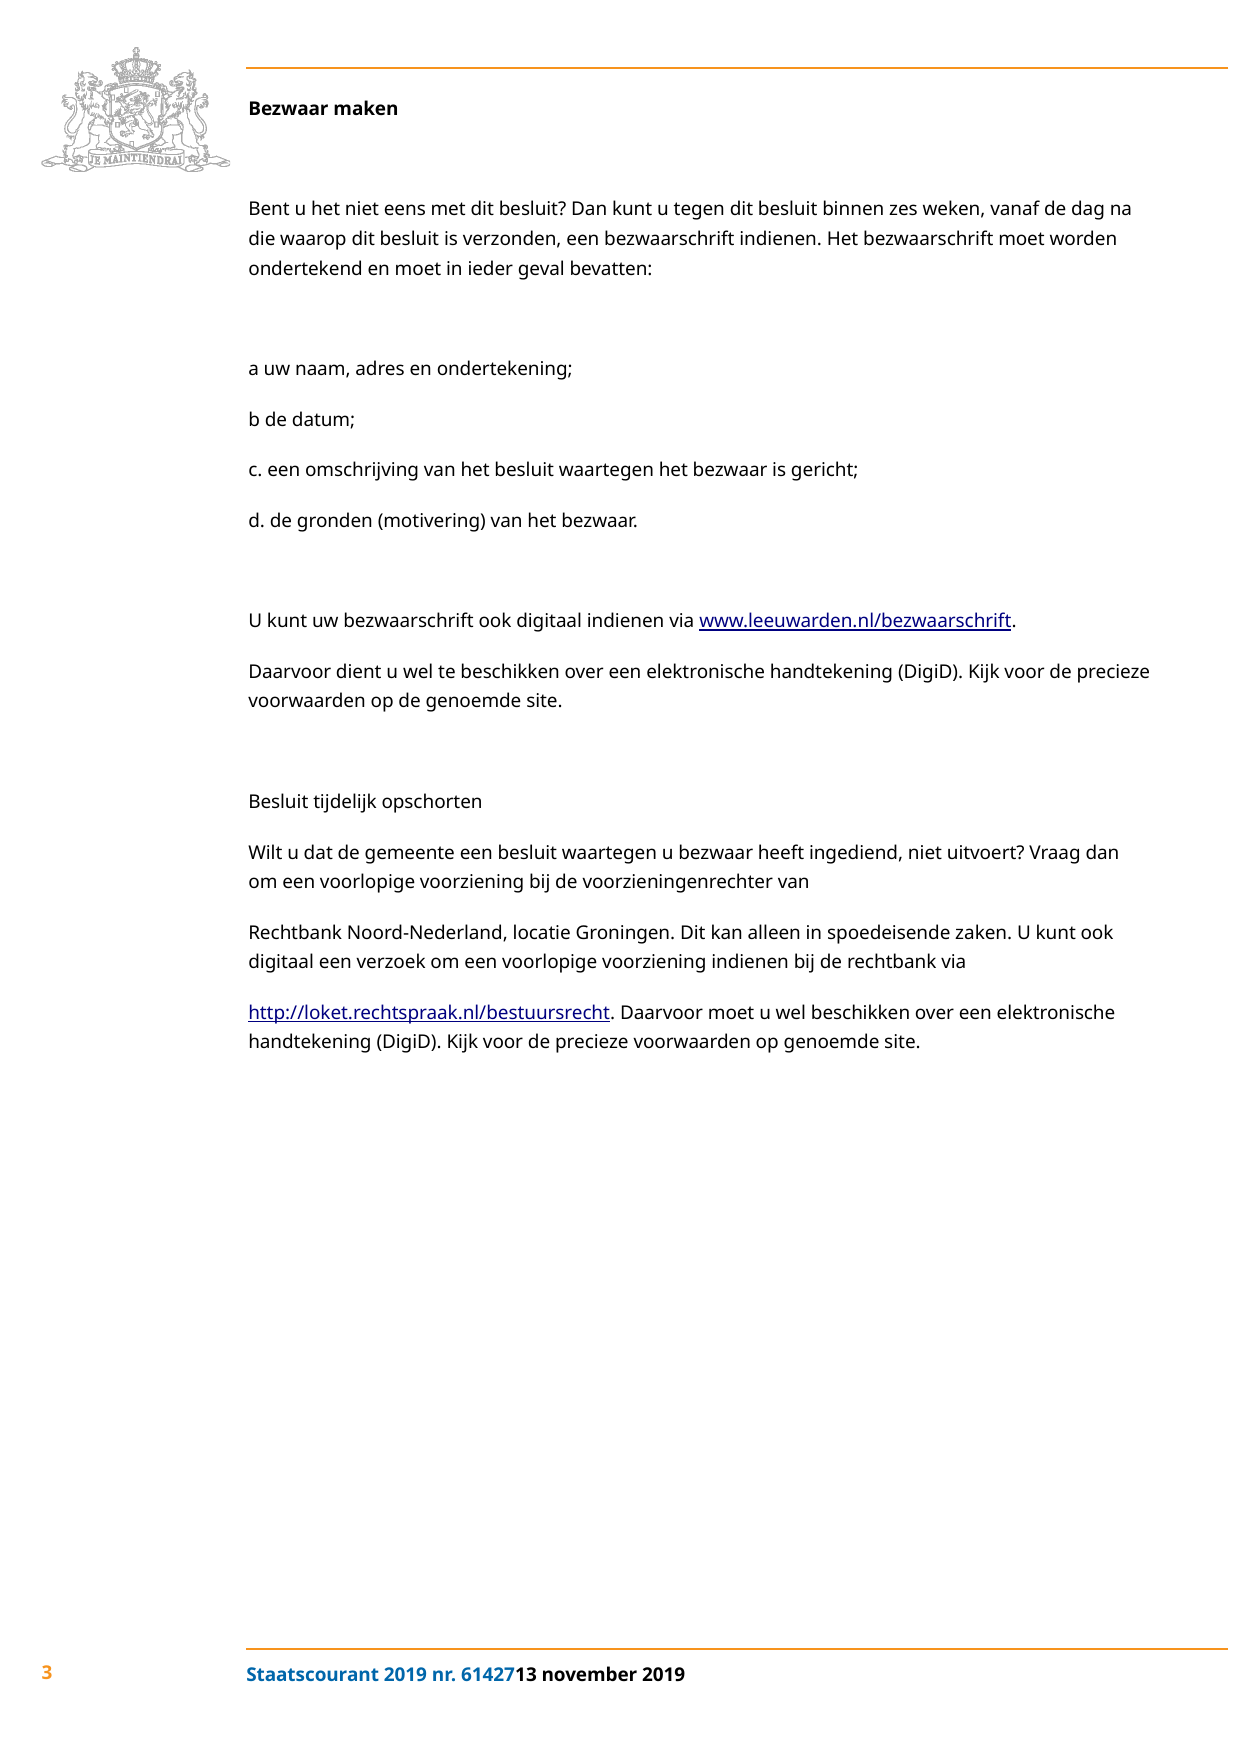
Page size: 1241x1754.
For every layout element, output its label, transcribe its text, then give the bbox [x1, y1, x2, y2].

text U kunt uw bezwaarschrift ook digitaal indienen via www.leeuwarden.nl/bezwaarschrift. [248, 608, 1152, 633]
text Daarvoor dient u wel te beschikken over een elektronische handtekening (DigiD). Kijk voor de precieze voorwaarden op de genoemde site. [248, 658, 1152, 713]
text b de datum; [248, 406, 1152, 432]
text Wilt u dat de gemeente een besluit waartegen u bezwaar heeft ingediend, niet uitvoert? Vraag dan om een voorlopige voorziening bij de voorzieningenrechter van [248, 839, 1152, 894]
text http://loket.rechtspraak.nl/bestuursrecht. Daarvoor moet u wel beschikken over een elektronische handtekening (DigiD). Kijk voor de precieze voorwaarden op genoemde site. [248, 999, 1152, 1054]
text Rechtbank Noord-Nederland, locatie Groningen. Dit kan alleen in spoedeisende zaken. U kunt ook digitaal een verzoek om een voorlopige voorziening indienen bij de rechtbank via [248, 919, 1152, 974]
text a uw naam, adres en ondertekening; [248, 356, 1152, 381]
picture [41, 47, 231, 172]
text c. een omschrijving van het besluit waartegen het bezwaar is gericht; [248, 456, 1152, 482]
text d. de gronden (motivering) van het bezwaar. [248, 507, 1152, 533]
text Bent u het niet eens met dit besluit? Dan kunt u tegen dit besluit binnen zes weken, vanaf de dag na die waarop dit besluit is verzonden, een bezwaarschrift indienen. Het bezwaarschrift moet worden ondertekend en moet in ieder geval bevatten: [248, 196, 1152, 281]
text Besluit tijdelijk opschorten [248, 788, 1152, 814]
text Bezwaar maken [248, 95, 1152, 121]
